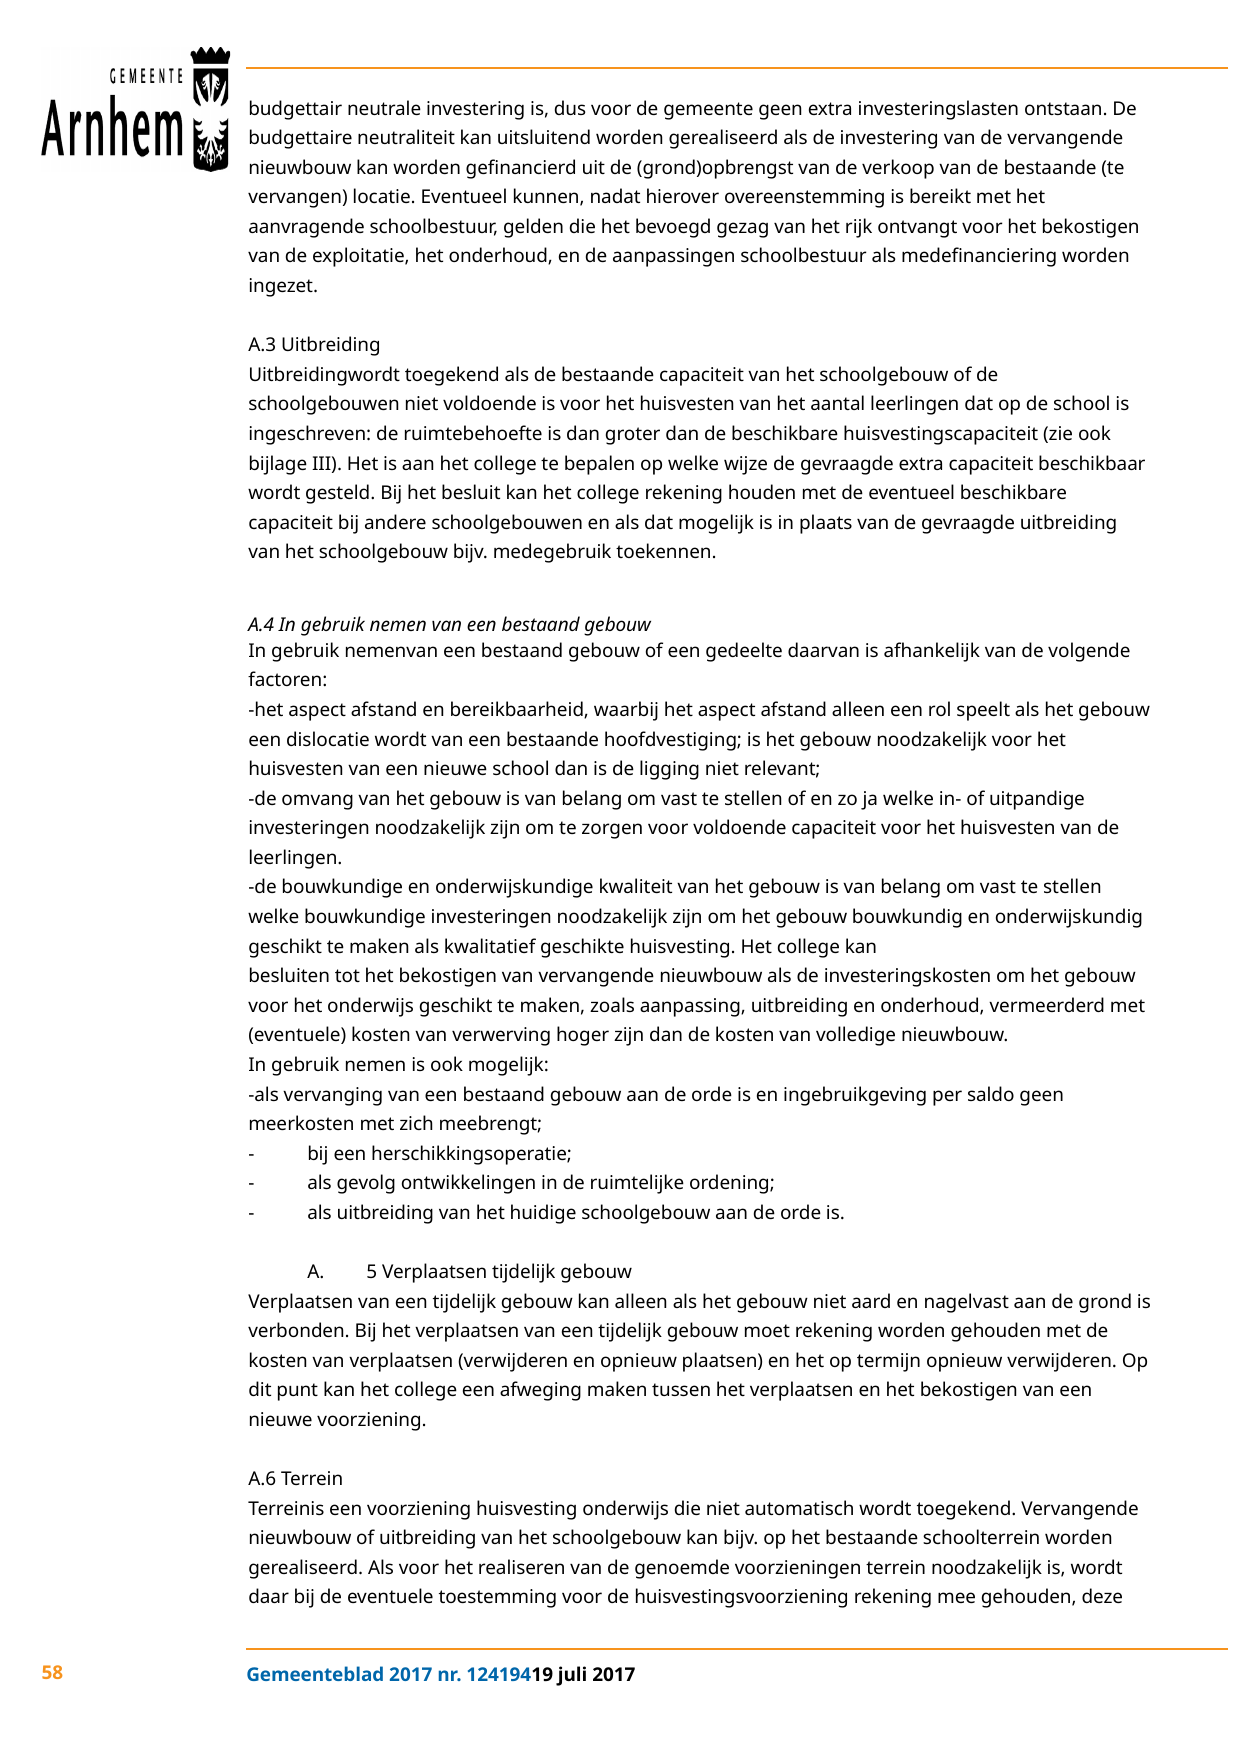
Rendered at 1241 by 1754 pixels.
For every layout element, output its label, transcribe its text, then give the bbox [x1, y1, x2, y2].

text In gebruik nemen is ook mogelijk: [248, 1051, 1152, 1077]
text budgettair neutrale investering is, dus voor de gemeente geen extra investeringslasten ontstaan. De budgettaire neutraliteit kan uitsluitend worden gerealiseerd als de investering van de vervangende nieuwbouw kan worden gefinancierd uit de (grond)opbrengst van de verkoop van de bestaande (te vervangen) locatie. Eventueel kunnen, nadat hierover overeenstemming is bereikt met het aanvragende schoolbestuur, gelden die het bevoegd gezag van het rijk ontvangt voor het bekostigen van de exploitatie, het onderhoud, en de aanpassingen schoolbestuur als medefinanciering worden ingezet. [248, 95, 1152, 298]
text In gebruik nemenvan een bestaand gebouw of een gedeelte daarvan is afhankelijk van de volgende factoren: [248, 637, 1152, 692]
text Terreinis een voorziening huisvesting onderwijs die niet automatisch wordt toegekend. Vervangende nieuwbouw of uitbreiding van het schoolgebouw kan bijv. op het bestaande schoolterrein worden gerealiseerd. Als voor het realiseren van de genoemde voorzieningen terrein noodzakelijk is, wordt daar bij de eventuele toestemming voor de huisvestingsvoorziening rekening mee gehouden, deze [248, 1495, 1152, 1609]
text A.4 In gebruik nemen van een bestaand gebouw [248, 611, 1152, 637]
text -de bouwkundige en onderwijskundige kwaliteit van het gebouw is van belang om vast te stellen welke bouwkundige investeringen noodzakelijk zijn om het gebouw bouwkundig en onderwijskundig geschikt te maken als kwalitatief geschikte huisvesting. Het college kan [248, 874, 1152, 958]
list als uitbreiding van het huidige schoolgebouw aan de orde is. [248, 1199, 1152, 1225]
text Uitbreidingwordt toegekend als de bestaande capaciteit van het schoolgebouw of de schoolgebouwen niet voldoende is voor het huisvesten van het aantal leerlingen dat op de school is ingeschreven: de ruimtebehoefte is dan groter dan de beschikbare huisvestingscapaciteit (zie ook bijlage III). Het is aan het college te bepalen op welke wijze de gevraagde extra capaciteit beschikbaar wordt gesteld. Bij het besluit kan het college rekening houden met de eventueel beschikbare capaciteit bij andere schoolgebouwen en als dat mogelijk is in plaats van de gevraagde uitbreiding van het schoolgebouw bijv. medegebruik toekennen. [248, 361, 1152, 564]
text -de omvang van het gebouw is van belang om vast te stellen of en zo ja welke in- of uitpandige investeringen noodzakelijk zijn om te zorgen voor voldoende capaciteit voor het huisvesten van de leerlingen. [248, 785, 1152, 870]
list als gevolg ontwikkelingen in de ruimtelijke ordening; [248, 1169, 1152, 1195]
picture [41, 47, 231, 172]
list bij een herschikkingsoperatie; [248, 1140, 1152, 1166]
list 5 Verplaatsen tijdelijk gebouw [307, 1258, 1152, 1284]
text Verplaatsen van een tijdelijk gebouw kan alleen als het gebouw niet aard en nagelvast aan de grond is verbonden. Bij het verplaatsen van een tijdelijk gebouw moet rekening worden gehouden met de kosten van verplaatsen (verwijderen en opnieuw plaatsen) en het op termijn opnieuw verwijderen. Op dit punt kan het college een afweging maken tussen het verplaatsen en het bekostigen van een nieuwe voorziening. [248, 1288, 1152, 1432]
text A.3 Uitbreiding [248, 331, 1152, 357]
text -het aspect afstand en bereikbaarheid, waarbij het aspect afstand alleen een rol speelt als het gebouw een dislocatie wordt van een bestaande hoofdvestiging; is het gebouw noodzakelijk voor het huisvesten van een nieuwe school dan is de ligging niet relevant; [248, 696, 1152, 781]
text A.6 Terrein [248, 1465, 1152, 1491]
text -als vervanging van een bestaand gebouw aan de orde is en ingebruikgeving per saldo geen meerkosten met zich meebrengt; [248, 1081, 1152, 1136]
text besluiten tot het bekostigen van vervangende nieuwbouw als de investeringskosten om het gebouw voor het onderwijs geschikt te maken, zoals aanpassing, uitbreiding en onderhoud, vermeerderd met (eventuele) kosten van verwerving hoger zijn dan de kosten van volledige nieuwbouw. [248, 962, 1152, 1047]
